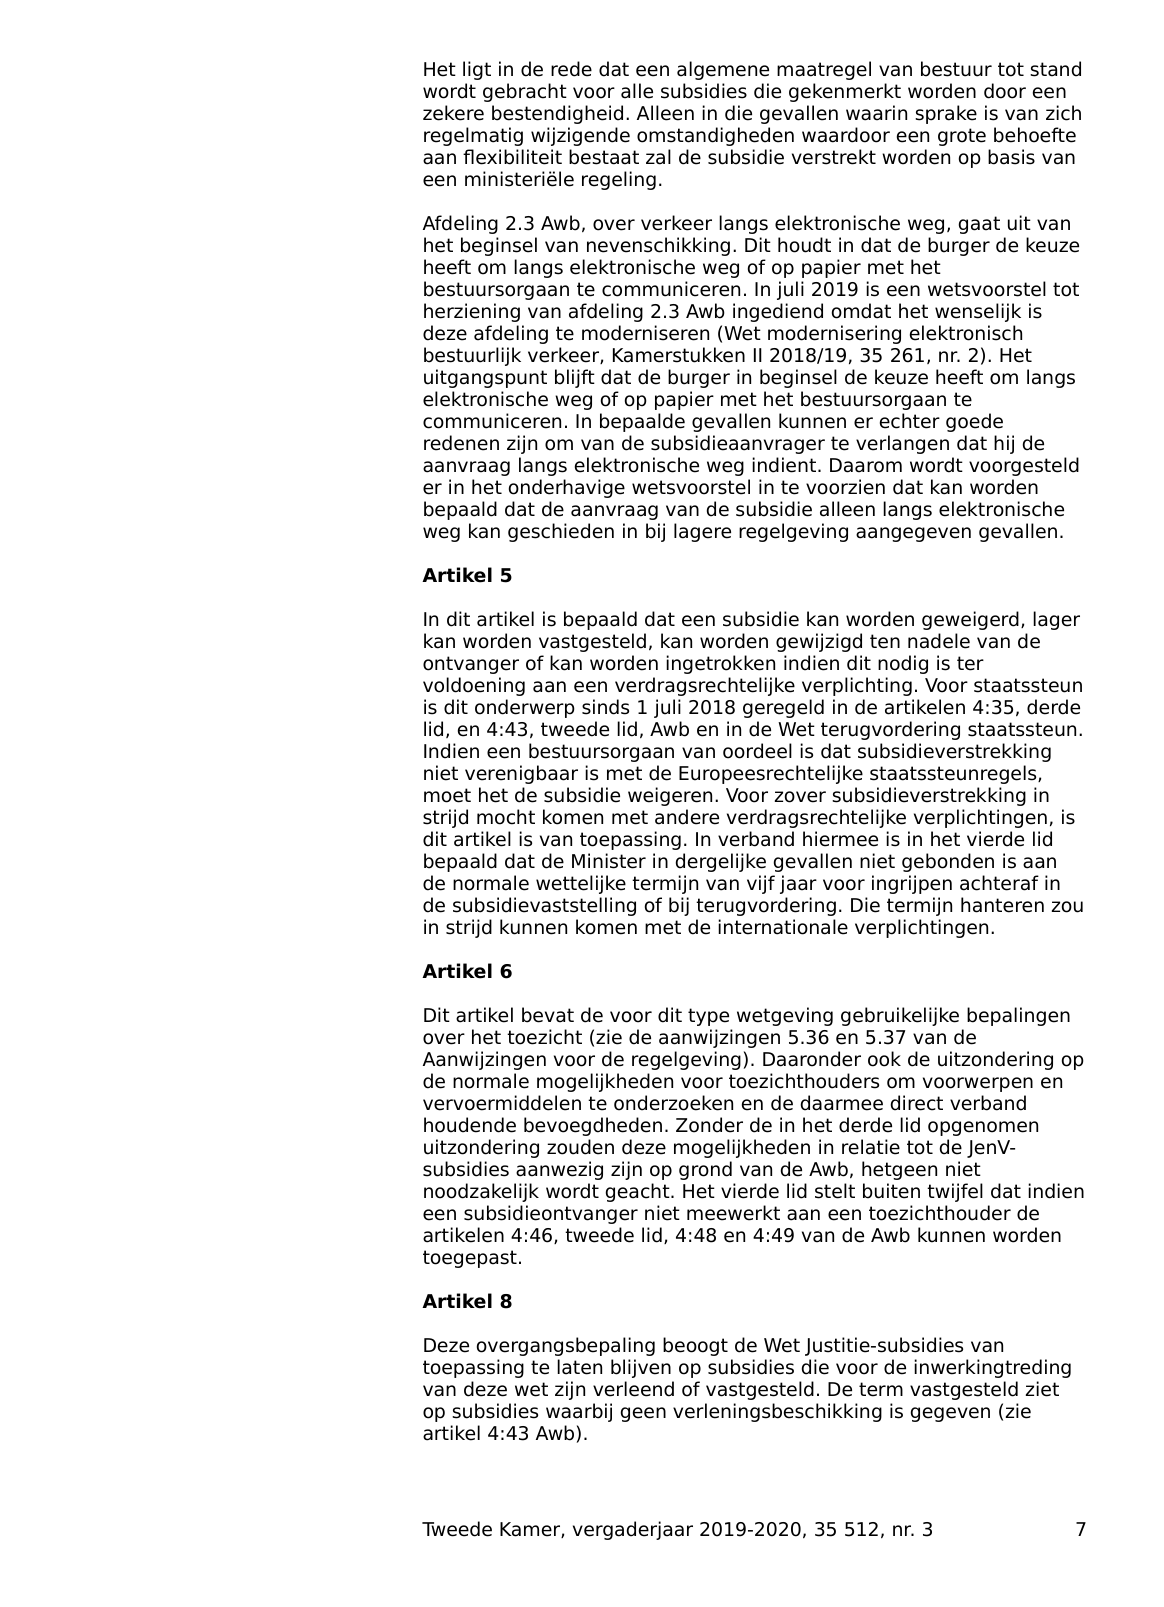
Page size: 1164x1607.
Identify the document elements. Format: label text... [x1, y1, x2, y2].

subtitle Artikel 8 [422, 1291, 1087, 1313]
text Deze overgangsbepaling beoogt de Wet Justitie-subsidies van toepassing te laten blijven op subsidies die voor de inwerkingtreding van deze wet zijn verleend of vastgesteld. De term vastgesteld ziet op subsidies waarbij geen verleningsbeschikking is gegeven (zie artikel 4:43 Awb). [422, 1335, 1087, 1445]
text Afdeling 2.3 Awb, over verkeer langs elektronische weg, gaat uit van het beginsel van nevenschikking. Dit houdt in dat de burger de keuze heeft om langs elektronische weg of op papier met het bestuursorgaan te communiceren. In juli 2019 is een wetsvoorstel tot herziening van afdeling 2.3 Awb ingediend omdat het wenselijk is deze afdeling te moderniseren (Wet modernisering elektronisch bestuurlijk verkeer, Kamerstukken II 2018/19, 35 261, nr. 2). Het uitgangspunt blijft dat de burger in beginsel de keuze heeft om langs elektronische weg of op papier met het bestuursorgaan te communiceren. In bepaalde gevallen kunnen er echter goede redenen zijn om van de subsidieaanvrager te verlangen dat hij de aanvraag langs elektronische weg indient. Daarom wordt voorgesteld er in het onderhavige wetsvoorstel in te voorzien dat kan worden bepaald dat de aanvraag van de subsidie alleen langs elektronische weg kan geschieden in bij lagere regelgeving aangegeven gevallen. [422, 213, 1087, 543]
subtitle Artikel 5 [422, 565, 1087, 587]
text Het ligt in de rede dat een algemene maatregel van bestuur tot stand wordt gebracht voor alle subsidies die gekenmerkt worden door een zekere bestendigheid. Alleen in die gevallen waarin sprake is van zich regelmatig wijzigende omstandigheden waardoor een grote behoefte aan flexibiliteit bestaat zal de subsidie verstrekt worden op basis van een ministeriële regeling. [422, 59, 1087, 191]
subtitle Artikel 6 [422, 961, 1087, 983]
text Dit artikel bevat de voor dit type wetgeving gebruikelijke bepalingen over het toezicht (zie de aanwijzingen 5.36 en 5.37 van de Aanwijzingen voor de regelgeving). Daaronder ook de uitzondering op de normale mogelijkheden voor toezichthouders om voorwerpen en vervoermiddelen te onderzoeken en de daarmee direct verband houdende bevoegdheden. Zonder de in het derde lid opgenomen uitzondering zouden deze mogelijkheden in relatie tot de JenV-subsidies aanwezig zijn op grond van de Awb, hetgeen niet noodzakelijk wordt geacht. Het vierde lid stelt buiten twijfel dat indien een subsidieontvanger niet meewerkt aan een toezichthouder de artikelen 4:46, tweede lid, 4:48 en 4:49 van de Awb kunnen worden toegepast. [422, 1005, 1087, 1269]
text In dit artikel is bepaald dat een subsidie kan worden geweigerd, lager kan worden vastgesteld, kan worden gewijzigd ten nadele van de ontvanger of kan worden ingetrokken indien dit nodig is ter voldoening aan een verdragsrechtelijke verplichting. Voor staatssteun is dit onderwerp sinds 1 juli 2018 geregeld in de artikelen 4:35, derde lid, en 4:43, tweede lid, Awb en in de Wet terugvordering staatssteun. Indien een bestuursorgaan van oordeel is dat subsidieverstrekking niet verenigbaar is met de Europeesrechtelijke staatssteunregels, moet het de subsidie weigeren. Voor zover subsidieverstrekking in strijd mocht komen met andere verdragsrechtelijke verplichtingen, is dit artikel is van toepassing. In verband hiermee is in het vierde lid bepaald dat de Minister in dergelijke gevallen niet gebonden is aan de normale wettelijke termijn van vijf jaar voor ingrijpen achteraf in de subsidievaststelling of bij terugvordering. Die termijn hanteren zou in strijd kunnen komen met de internationale verplichtingen. [422, 609, 1087, 939]
